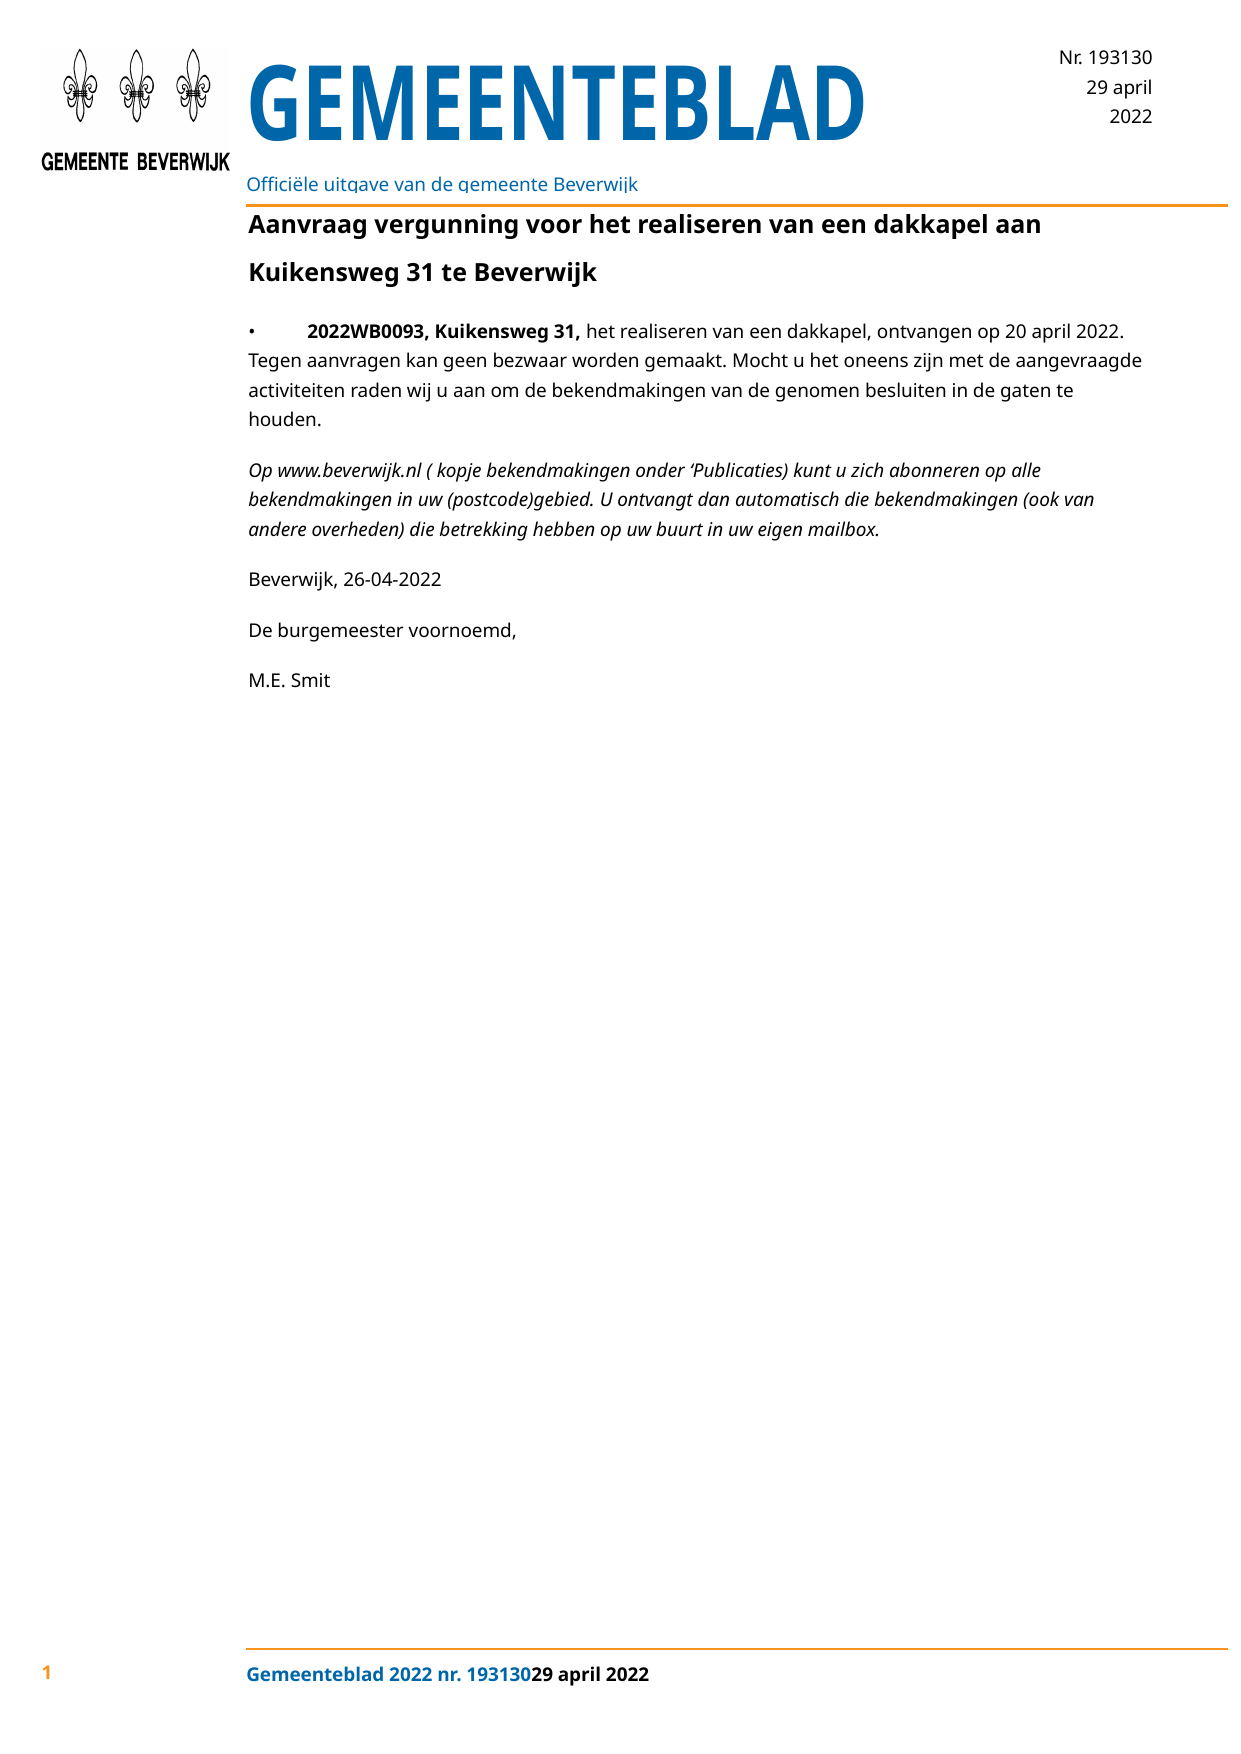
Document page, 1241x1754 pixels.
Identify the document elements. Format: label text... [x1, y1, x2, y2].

text M.E. Smit [248, 667, 1152, 693]
text De burgemeester voornoemd, [248, 617, 1152, 643]
text Op www.beverwijk.nl ( kopje bekendmakingen onder ‘Publicaties) kunt u zich abonneren op alle bekendmakingen in uw (postcode)gebied. U ontvangt dan automatisch die bekendmakingen (ook van andere overheden) die betrekking hebben op uw buurt in uw eigen mailbox. [248, 457, 1152, 542]
text Beverwijk, 26-04-2022 [248, 567, 1152, 592]
text Tegen aanvragen kan geen bezwaar worden gemaakt. Mocht u het oneens zijn met de aangevraagde activiteiten raden wij u aan om de bekendmakingen van de genomen besluiten in de gaten te houden. [248, 347, 1152, 432]
text Aanvraag vergunning voor het realiseren van een dakkapel aan Kuikensweg 31 te Beverwijk [248, 207, 1152, 288]
picture [41, 47, 231, 172]
list 2022WB0093, Kuikensweg 31, het realiseren van een dakkapel, ontvangen op 20 april 2022. [248, 318, 1152, 344]
